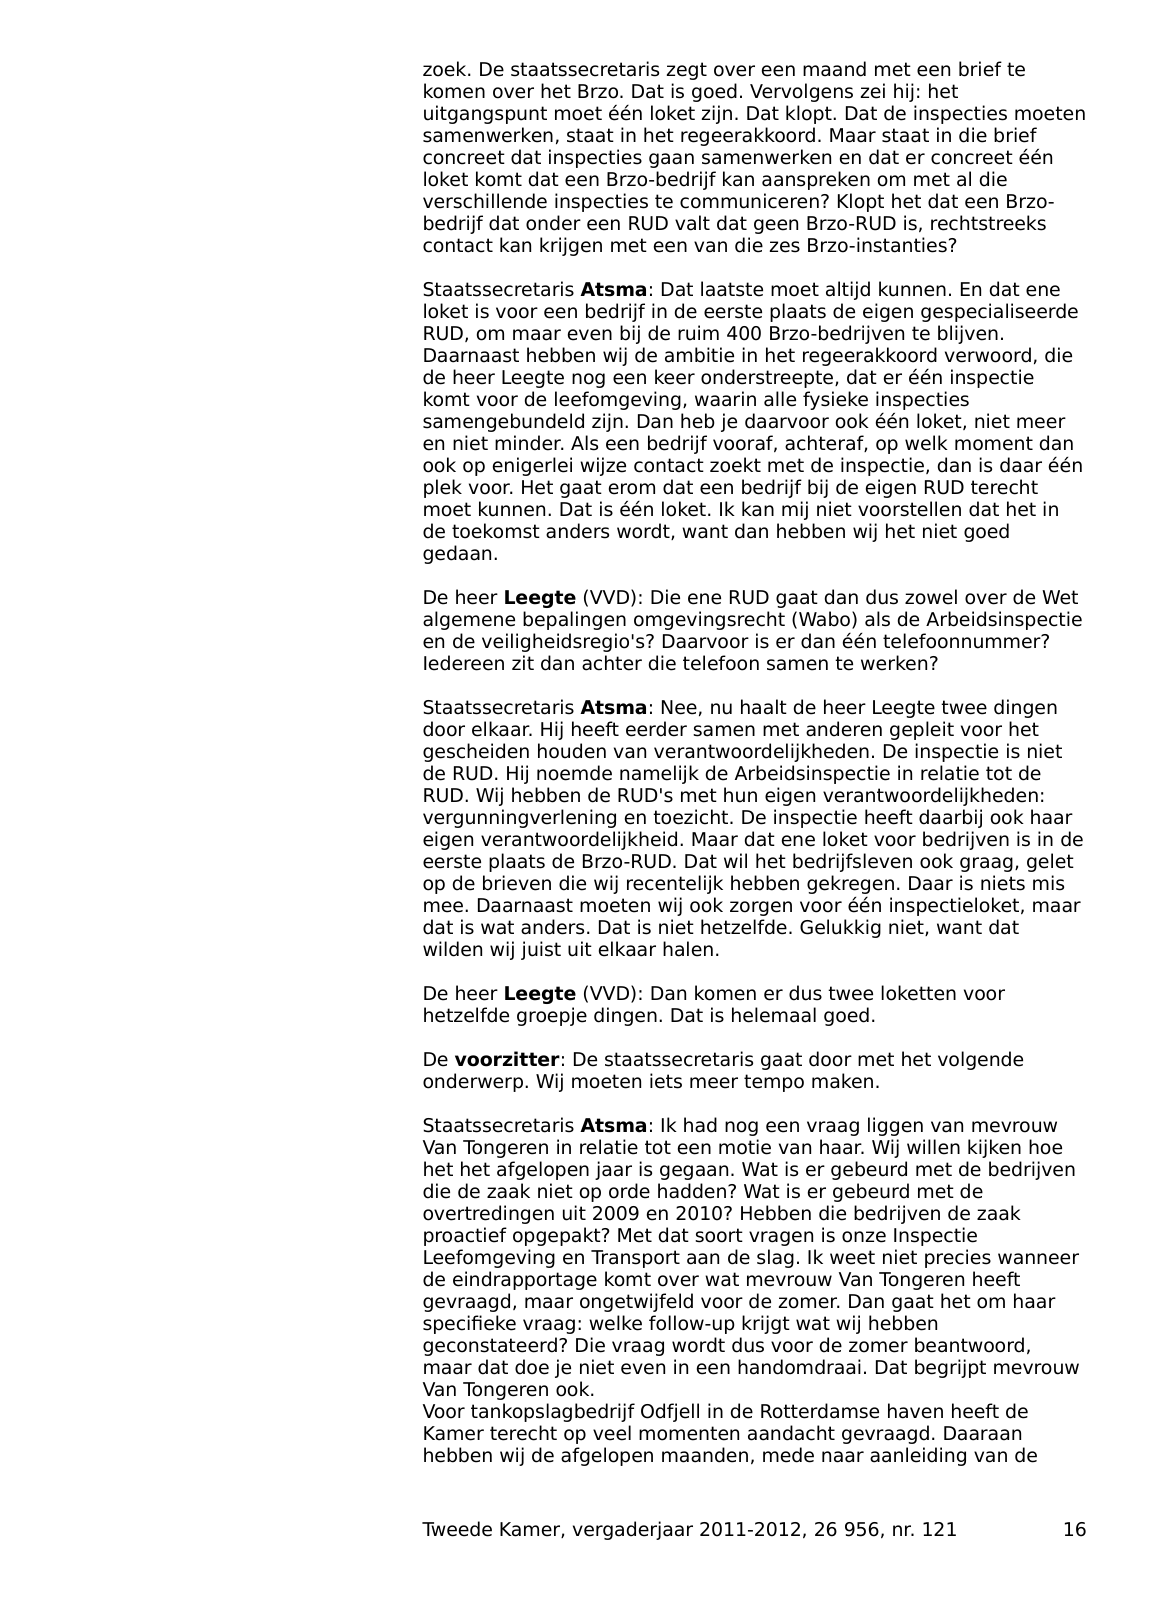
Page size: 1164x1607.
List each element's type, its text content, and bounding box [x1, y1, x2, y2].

text Staatssecretaris Atsma: Dat laatste moet altijd kunnen. En dat ene loket is voor een bedrijf in de eerste plaats de eigen gespecialiseerde RUD, om maar even bij de ruim 400 Brzo-bedrijven te blijven. Daarnaast hebben wij de ambitie in het regeerakkoord verwoord, die de heer Leegte nog een keer onderstreepte, dat er één inspectie komt voor de leefomgeving, waarin alle fysieke inspecties samengebundeld zijn. Dan heb je daarvoor ook één loket, niet meer en niet minder. Als een bedrijf vooraf, achteraf, op welk moment dan ook op enigerlei wijze contact zoekt met de inspectie, dan is daar één plek voor. Het gaat erom dat een bedrijf bij de eigen RUD terecht moet kunnen. Dat is één loket. Ik kan mij niet voorstellen dat het in de toekomst anders wordt, want dan hebben wij het niet goed gedaan. [422, 279, 1087, 565]
text Staatssecretaris Atsma: Nee, nu haalt de heer Leegte twee dingen door elkaar. Hij heeft eerder samen met anderen gepleit voor het gescheiden houden van verantwoordelijkheden. De inspectie is niet de RUD. Hij noemde namelijk de Arbeidsinspectie in relatie tot de RUD. Wij hebben de RUD's met hun eigen verantwoordelijkheden: vergunningverlening en toezicht. De inspectie heeft daarbij ook haar eigen verantwoordelijkheid. Maar dat ene loket voor bedrijven is in de eerste plaats de Brzo-RUD. Dat wil het bedrijfsleven ook graag, gelet op de brieven die wij recentelijk hebben gekregen. Daar is niets mis mee. Daarnaast moeten wij ook zorgen voor één inspectieloket, maar dat is wat anders. Dat is niet hetzelfde. Gelukkig niet, want dat wilden wij juist uit elkaar halen. [422, 697, 1087, 961]
text De heer Leegte (VVD): Die ene RUD gaat dan dus zowel over de Wet algemene bepalingen omgevingsrecht (Wabo) als de Arbeidsinspectie en de veiligheidsregio's? Daarvoor is er dan één telefoonnummer? Iedereen zit dan achter die telefoon samen te werken? [422, 587, 1087, 675]
text zoek. De staatssecretaris zegt over een maand met een brief te komen over het Brzo. Dat is goed. Vervolgens zei hij: het uitgangspunt moet één loket zijn. Dat klopt. Dat de inspecties moeten samenwerken, staat in het regeerakkoord. Maar staat in die brief concreet dat inspecties gaan samenwerken en dat er concreet één loket komt dat een Brzo-bedrijf kan aanspreken om met al die verschillende inspecties te communiceren? Klopt het dat een Brzo-bedrijf dat onder een RUD valt dat geen Brzo-RUD is, rechtstreeks contact kan krijgen met een van die zes Brzo-instanties? [422, 59, 1087, 257]
text De voorzitter: De staatssecretaris gaat door met het volgende onderwerp. Wij moeten iets meer tempo maken. [422, 1049, 1087, 1093]
text De heer Leegte (VVD): Dan komen er dus twee loketten voor hetzelfde groepje dingen. Dat is helemaal goed. [422, 983, 1087, 1027]
text Voor tankopslagbedrijf Odfjell in de Rotterdamse haven heeft de Kamer terecht op veel momenten aandacht gevraagd. Daaraan hebben wij de afgelopen maanden, mede naar aanleiding van de [422, 1401, 1087, 1467]
text Staatssecretaris Atsma: Ik had nog een vraag liggen van mevrouw Van Tongeren in relatie tot een motie van haar. Wij willen kijken hoe het het afgelopen jaar is gegaan. Wat is er gebeurd met de bedrijven die de zaak niet op orde hadden? Wat is er gebeurd met de overtredingen uit 2009 en 2010? Hebben die bedrijven de zaak proactief opgepakt? Met dat soort vragen is onze Inspectie Leefomgeving en Transport aan de slag. Ik weet niet precies wanneer de eindrapportage komt over wat mevrouw Van Tongeren heeft gevraagd, maar ongetwijfeld voor de zomer. Dan gaat het om haar specifieke vraag: welke follow-up krijgt wat wij hebben geconstateerd? Die vraag wordt dus voor de zomer beantwoord, maar dat doe je niet even in een handomdraai. Dat begrijpt mevrouw Van Tongeren ook. [422, 1115, 1087, 1401]
